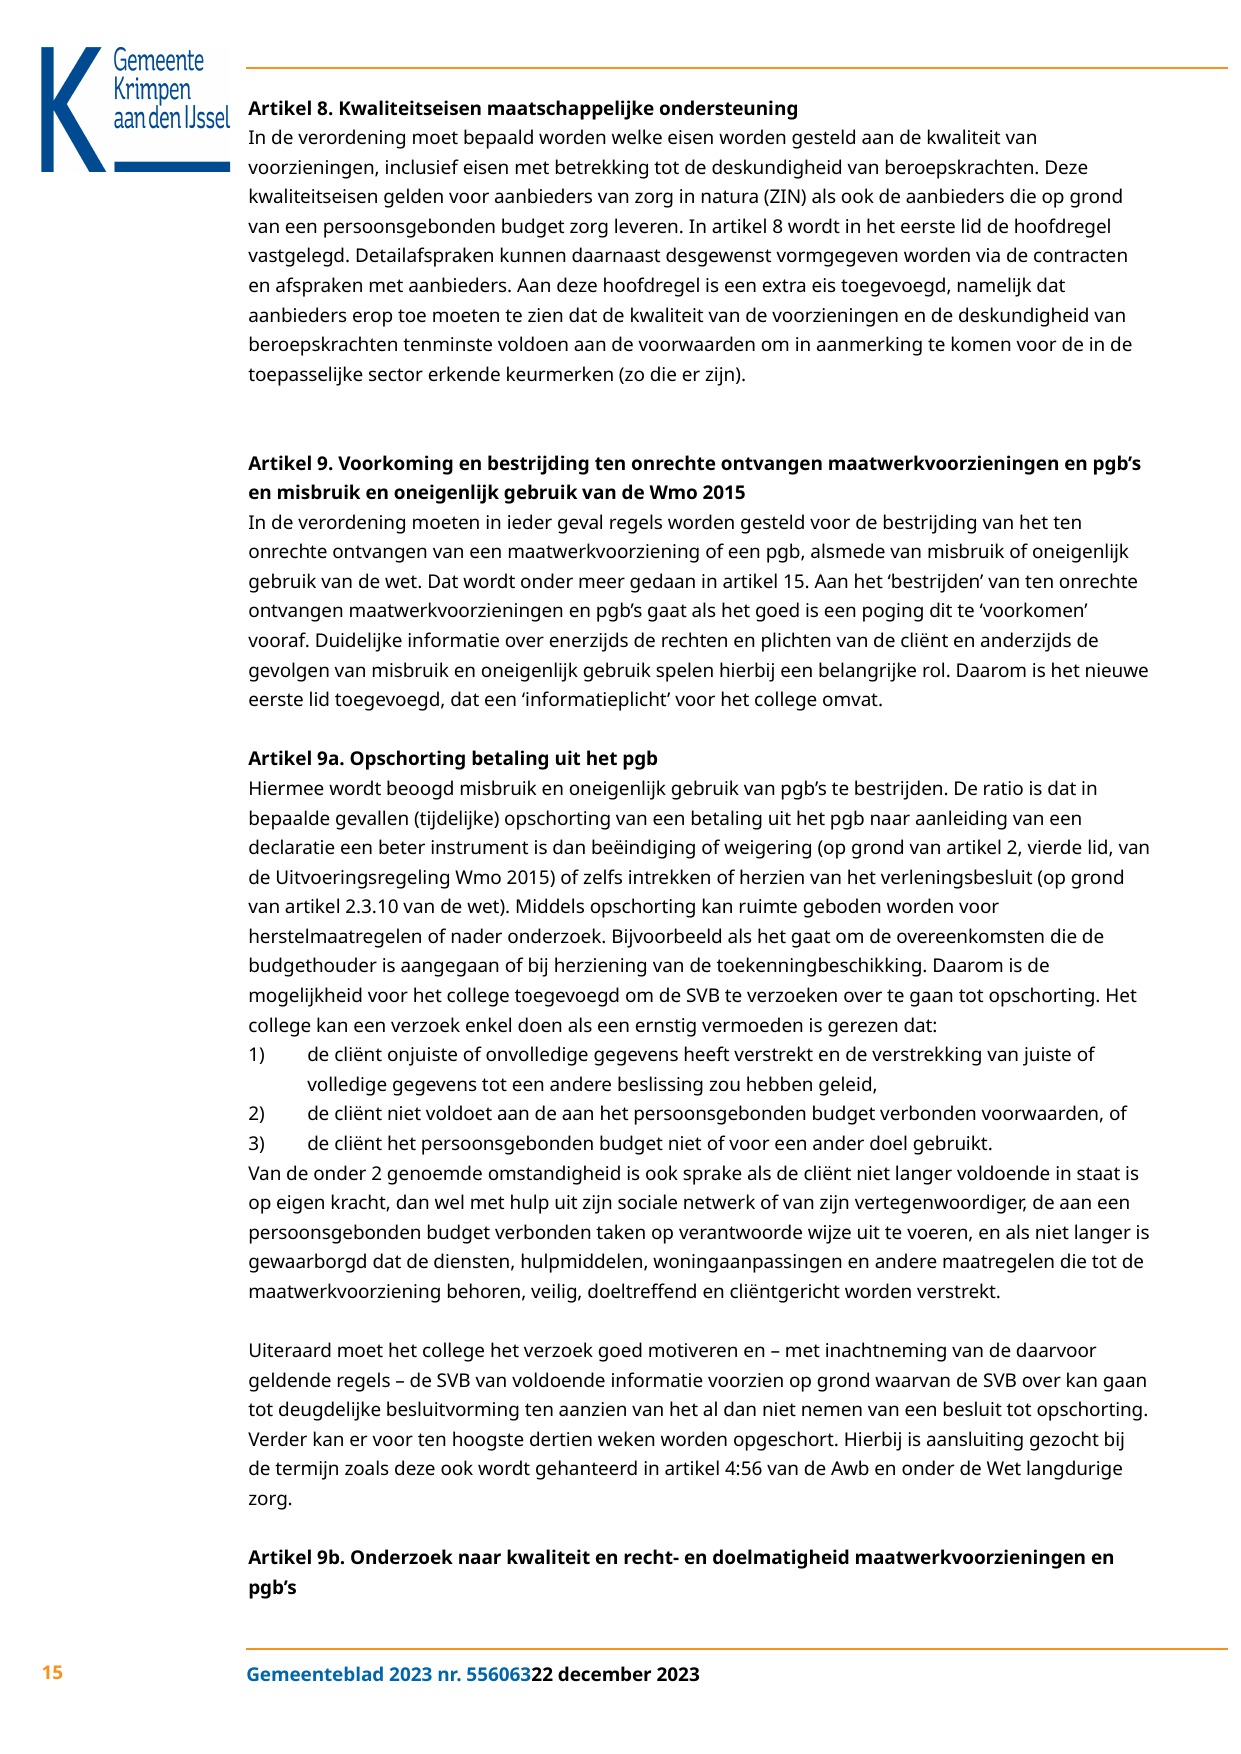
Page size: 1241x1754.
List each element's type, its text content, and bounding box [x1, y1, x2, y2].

text In de verordening moet bepaald worden welke eisen worden gesteld aan de kwaliteit van voorzieningen, inclusief eisen met betrekking tot de deskundigheid van beroepskrachten. Deze kwaliteitseisen gelden voor aanbieders van zorg in natura (ZIN) als ook de aanbieders die op grond van een persoonsgebonden budget zorg leveren. In artikel 8 wordt in het eerste lid de hoofdregel vastgelegd. Detailafspraken kunnen daarnaast desgewenst vormgegeven worden via de contracten en afspraken met aanbieders. Aan deze hoofdregel is een extra eis toegevoegd, namelijk dat aanbieders erop toe moeten te zien dat de kwaliteit van de voorzieningen en de deskundigheid van beroepskrachten tenminste voldoen aan de voorwaarden om in aanmerking te komen voor de in de toepasselijke sector erkende keurmerken (zo die er zijn). [248, 124, 1152, 387]
list de cliënt het persoonsgebonden budget niet of voor een ander doel gebruikt. [248, 1130, 1152, 1156]
text Van de onder 2 genoemde omstandigheid is ook sprake als de cliënt niet langer voldoende in staat is op eigen kracht, dan wel met hulp uit zijn sociale netwerk of van zijn vertegenwoordiger, de aan een persoonsgebonden budget verbonden taken op verantwoorde wijze uit te voeren, en als niet langer is gewaarborgd dat de diensten, hulpmiddelen, woningaanpassingen en andere maatregelen die tot de maatwerkvoorziening behoren, veilig, doeltreffend en cliëntgericht worden verstrekt. [248, 1160, 1152, 1304]
text Artikel 9. Voorkoming en bestrijding ten onrechte ontvangen maatwerkvoorzieningen en pgb’s en misbruik en oneigenlijk gebruik van de Wmo 2015 [248, 450, 1152, 505]
text Uiteraard moet het college het verzoek goed motiveren en – met inachtneming van de daarvoor geldende regels – de SVB van voldoende informatie voorzien op grond waarvan de SVB over kan gaan tot deugdelijke besluitvorming ten aanzien van het al dan niet nemen van een besluit tot opschorting. [248, 1337, 1152, 1422]
list de cliënt niet voldoet aan de aan het persoonsgebonden budget verbonden voorwaarden, of [248, 1101, 1152, 1126]
picture [41, 47, 231, 172]
text Artikel 8. Kwaliteitseisen maatschappelijke ondersteuning [248, 95, 1152, 121]
text In de verordening moeten in ieder geval regels worden gesteld voor de bestrijding van het ten onrechte ontvangen van een maatwerkvoorziening of een pgb, alsmede van misbruik of oneigenlijk gebruik van de wet. Dat wordt onder meer gedaan in artikel 15. Aan het ‘bestrijden’ van ten onrechte ontvangen maatwerkvoorzieningen en pgb’s gaat als het goed is een poging dit te ‘voorkomen’ vooraf. Duidelijke informatie over enerzijds de rechten en plichten van de cliënt en anderzijds de gevolgen van misbruik en oneigenlijk gebruik spelen hierbij een belangrijke rol. Daarom is het nieuwe eerste lid toegevoegd, dat een ‘informatieplicht’ voor het college omvat. [248, 509, 1152, 712]
list de cliënt onjuiste of onvolledige gegevens heeft verstrekt en de verstrekking van juiste of volledige gegevens tot een andere beslissing zou hebben geleid, [248, 1041, 1152, 1097]
text Artikel 9b. Onderzoek naar kwaliteit en recht- en doelmatigheid maatwerkvoorzieningen en pgb’s [248, 1544, 1152, 1600]
text Hiermee wordt beoogd misbruik en oneigenlijk gebruik van pgb’s te bestrijden. De ratio is dat in bepaalde gevallen (tijdelijke) opschorting van een betaling uit het pgb naar aanleiding van een declaratie een beter instrument is dan beëindiging of weigering (op grond van artikel 2, vierde lid, van de Uitvoeringsregeling Wmo 2015) of zelfs intrekken of herzien van het verleningsbesluit (op grond van artikel 2.3.10 van de wet). Middels opschorting kan ruimte geboden worden voor herstelmaatregelen of nader onderzoek. Bijvoorbeeld als het gaat om de overeenkomsten die de budgethouder is aangegaan of bij herziening van de toekenningbeschikking. Daarom is de mogelijkheid voor het college toegevoegd om de SVB te verzoeken over te gaan tot opschorting. Het college kan een verzoek enkel doen als een ernstig vermoeden is gerezen dat: [248, 775, 1152, 1038]
text Verder kan er voor ten hoogste dertien weken worden opgeschort. Hierbij is aansluiting gezocht bij de termijn zoals deze ook wordt gehanteerd in artikel 4:56 van de Awb en onder de Wet langdurige zorg. [248, 1426, 1152, 1511]
text Artikel 9a. Opschorting betaling uit het pgb [248, 746, 1152, 771]
